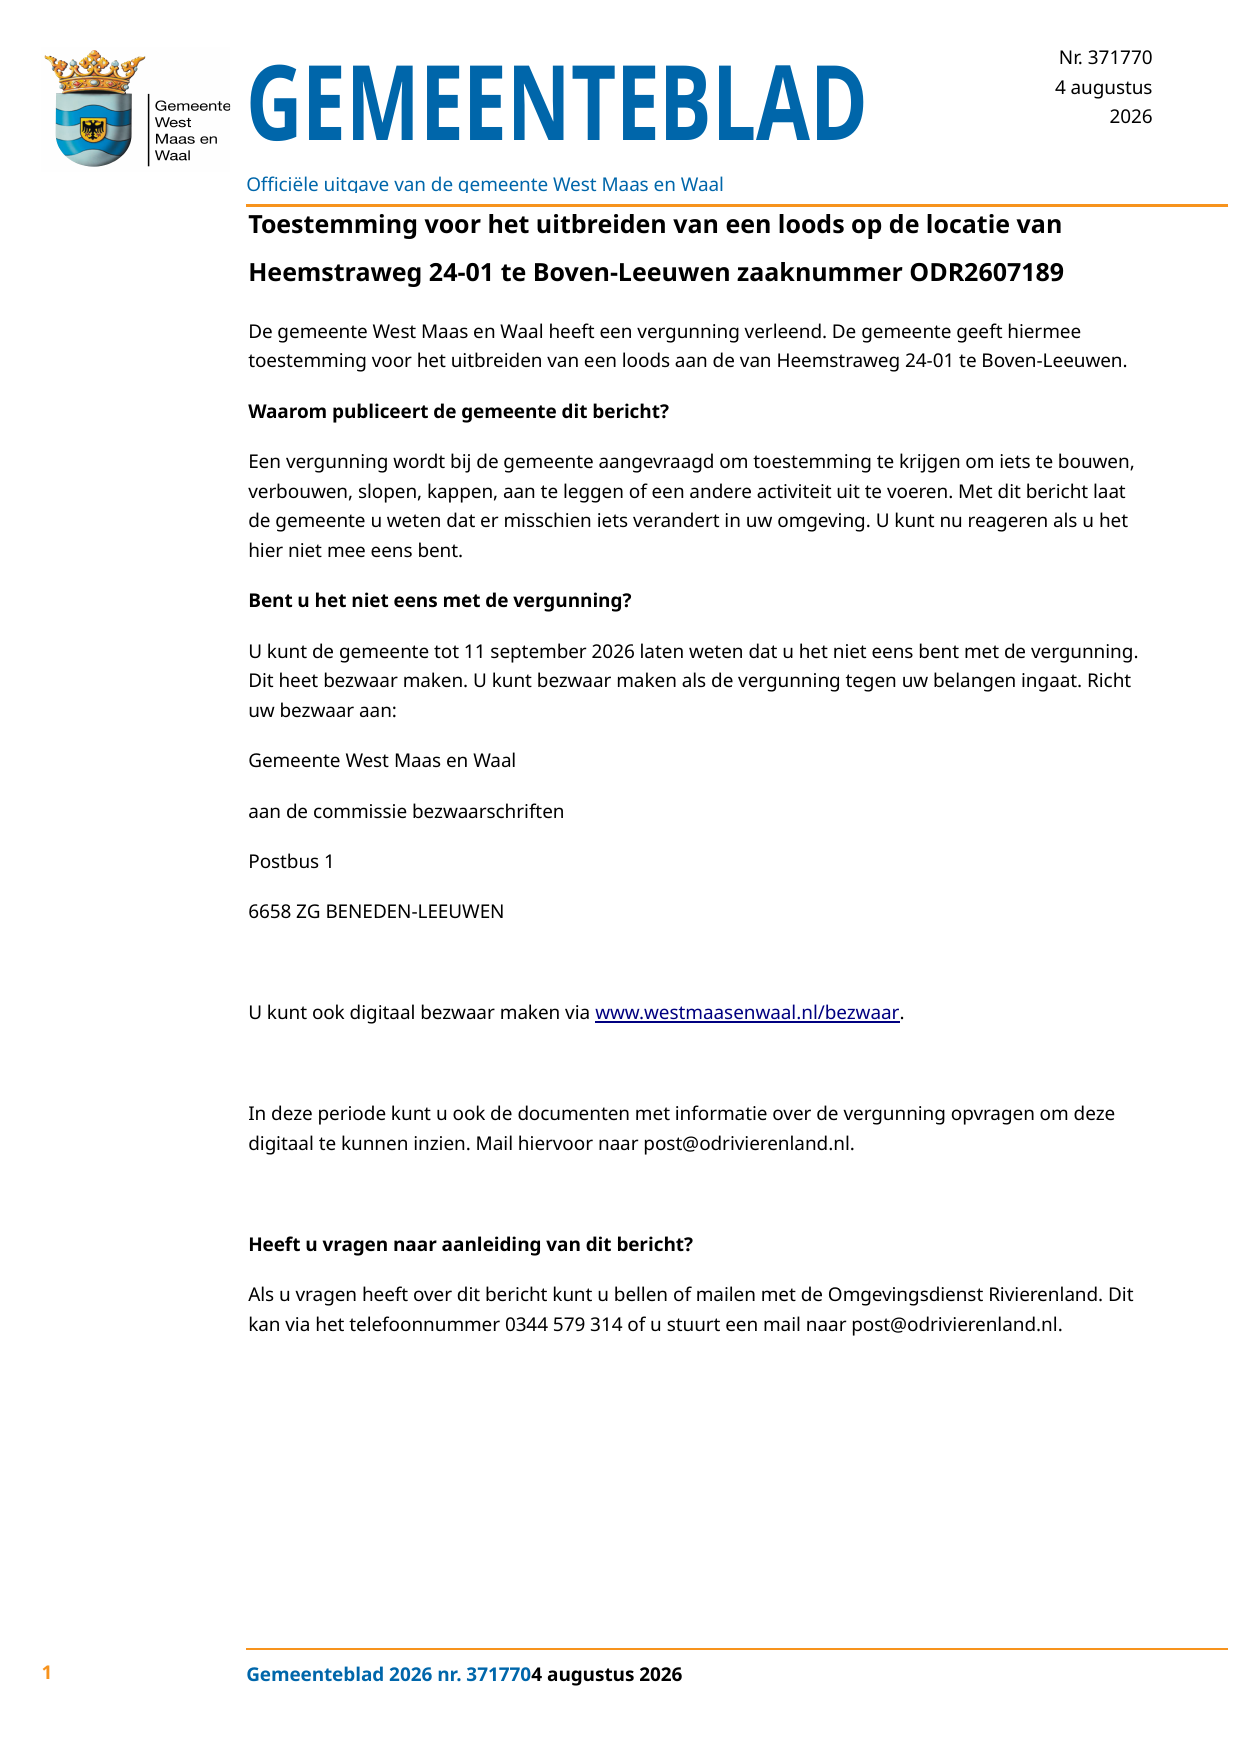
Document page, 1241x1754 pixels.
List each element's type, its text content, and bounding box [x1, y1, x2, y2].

text Gemeente West Maas en Waal [248, 747, 1152, 773]
picture [41, 47, 231, 172]
text Een vergunning wordt bij de gemeente aangevraagd om toestemming te krijgen om iets te bouwen, verbouwen, slopen, kappen, aan te leggen of een andere activiteit uit te voeren. Met dit bericht laat de gemeente u weten dat er misschien iets verandert in uw omgeving. U kunt nu reageren als u het hier niet mee eens bent. [248, 448, 1152, 563]
text U kunt de gemeente tot 11 september 2026 laten weten dat u het niet eens bent met de vergunning. Dit heet bezwaar maken. U kunt bezwaar maken als de vergunning tegen uw belangen ingaat. Richt uw bezwaar aan: [248, 638, 1152, 723]
text U kunt ook digitaal bezwaar maken via www.westmaasenwaal.nl/bezwaar. [248, 999, 1152, 1025]
text aan de commissie bezwaarschriften [248, 798, 1152, 824]
text Als u vragen heeft over dit bericht kunt u bellen of mailen met de Omgevingsdienst Rivierenland. Dit kan via het telefoonnummer 0344 579 314 of u stuurt een mail naar post@odrivierenland.nl. [248, 1281, 1152, 1337]
text 6658 ZG BENEDEN-LEEUWEN [248, 899, 1152, 924]
text Toestemming voor het uitbreiden van een loods op de locatie van Heemstraweg 24-01 te Boven-Leeuwen zaaknummer ODR2607189 [248, 207, 1152, 288]
text Heeft u vragen naar aanleiding van dit bericht? [248, 1231, 1152, 1257]
text Postbus 1 [248, 848, 1152, 874]
text Waarom publiceert de gemeente dit bericht? [248, 398, 1152, 424]
text De gemeente West Maas en Waal heeft een vergunning verleend. De gemeente geeft hiermee toestemming voor het uitbreiden van een loods aan de van Heemstraweg 24-01 te Boven-Leeuwen. [248, 318, 1152, 373]
text Bent u het niet eens met de vergunning? [248, 587, 1152, 613]
text In deze periode kunt u ook de documenten met informatie over de vergunning opvragen om deze digitaal te kunnen inzien. Mail hiervoor naar post@odrivierenland.nl. [248, 1100, 1152, 1156]
